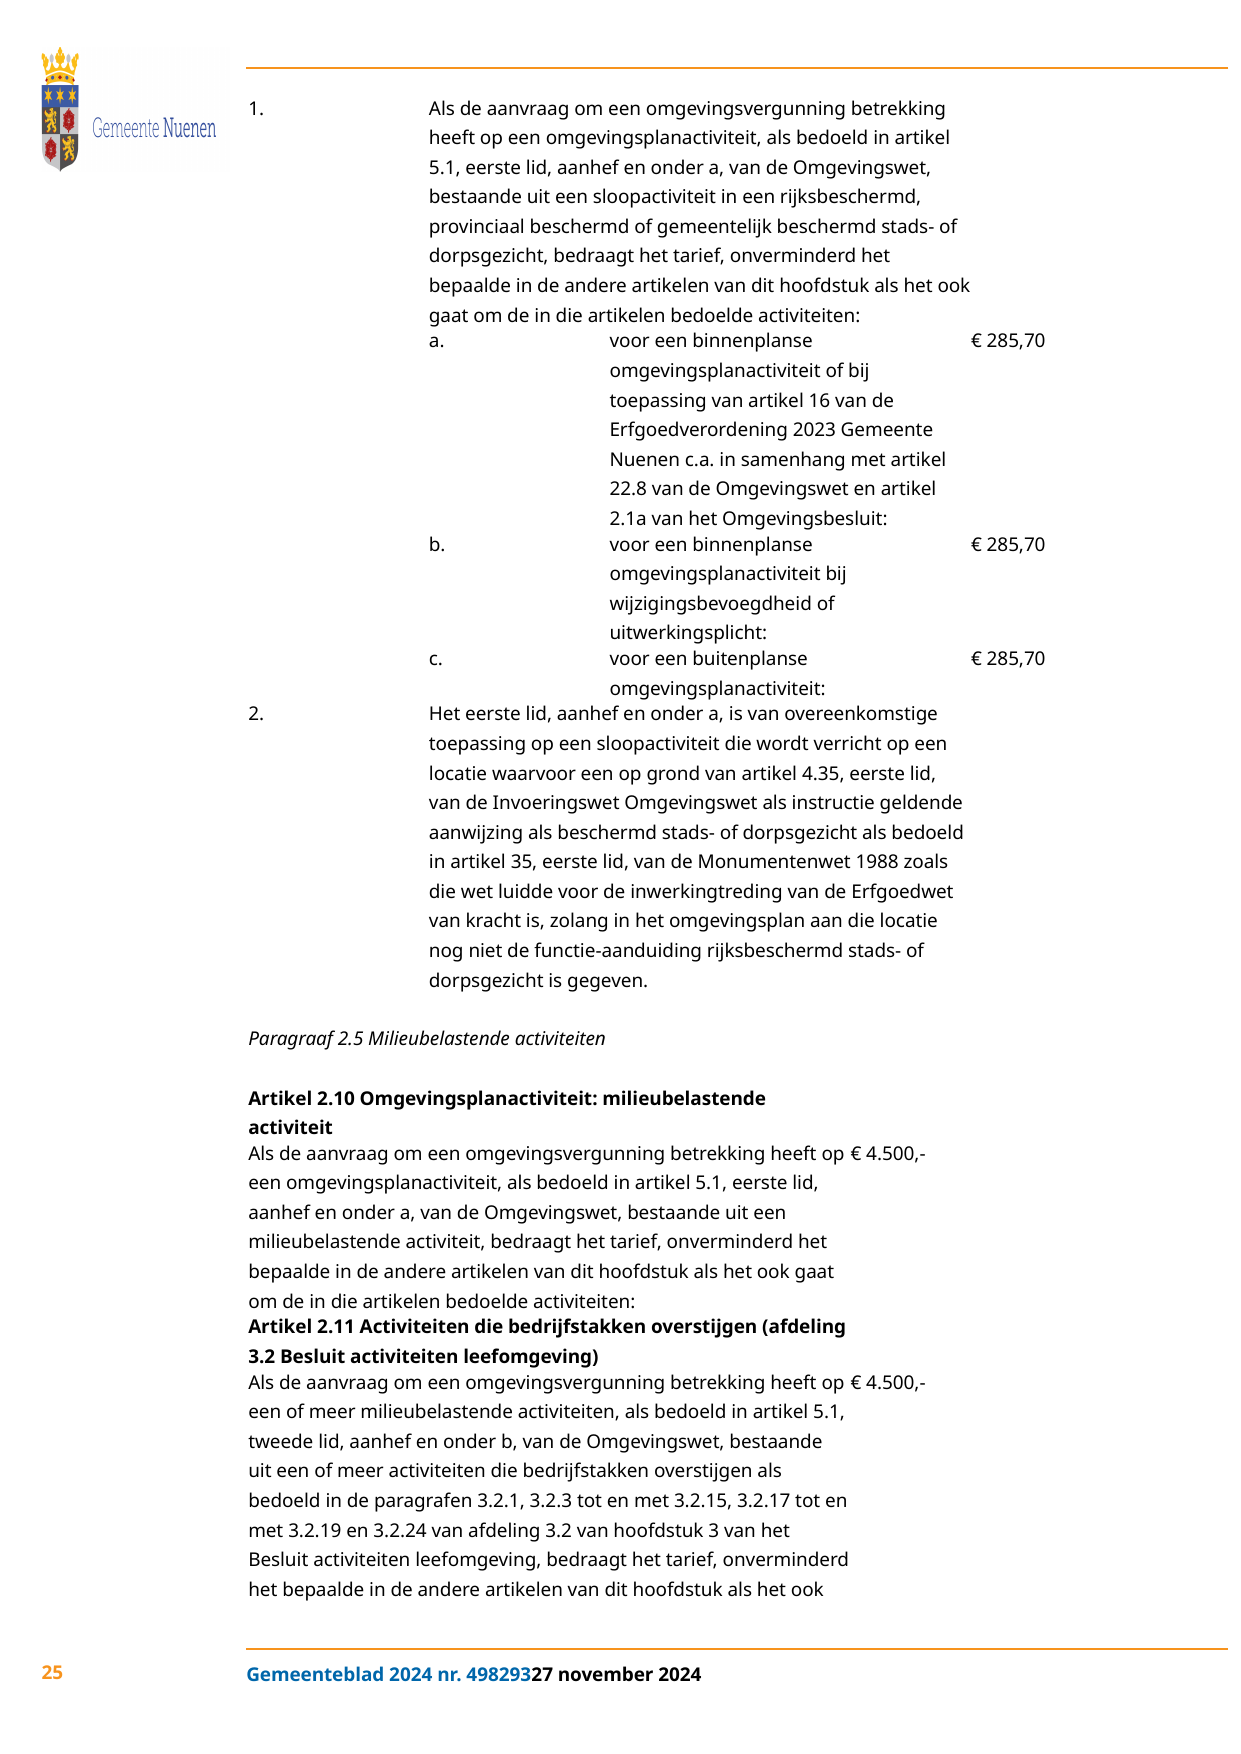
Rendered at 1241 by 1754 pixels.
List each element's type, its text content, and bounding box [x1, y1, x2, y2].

table_cell 2. [248, 701, 429, 993]
table_cell Als de aanvraag om een omgevingsvergunning betrekking heeft op een omgevingsplanactiviteit, als bedoeld in artikel 5.1, eerste lid, aanhef en onder a, van de Omgevingswet, bestaande uit een sloopactiviteit in een rijksbeschermd, provinciaal beschermd of gemeentelijk beschermd stads- of dorpsgezicht, bedraagt het tarief, onverminderd het bepaalde in de andere artikelen van dit hoofdstuk als het ook gaat om de in die artikelen bedoelde activiteiten: [429, 95, 971, 328]
table_cell [971, 95, 1152, 328]
table_cell voor een binnenplanse omgevingsplanactiviteit bij wijzigingsbevoegdheid of uitwerkingsplicht: [609, 531, 971, 645]
table_cell b. [429, 531, 609, 645]
table_cell voor een buitenplanse omgevingsplanactiviteit: [609, 645, 971, 701]
table_cell Als de aanvraag om een omgevingsvergunning betrekking heeft op een of meer milieubelastende activiteiten, als bedoeld in artikel 5.1, tweede lid, aanhef en onder b, van de Omgevingswet, bestaande uit een of meer activiteiten die bedrijfstakken overstijgen als bedoeld in de paragrafen 3.2.1, 3.2.3 tot en met 3.2.15, 3.2.17 tot en met 3.2.19 en 3.2.24 van afdeling 3.2 van hoofdstuk 3 van het Besluit activiteiten leefomgeving, bedraagt het tarief, onverminderd het bepaalde in de andere artikelen van dit hoofdstuk als het ook [248, 1369, 850, 1602]
table_cell [971, 701, 1152, 993]
table_cell c. [429, 645, 609, 701]
table_header Artikel 2.10 Omgevingsplanactiviteit: milieubelastende activiteit [248, 1085, 850, 1140]
table_cell [248, 645, 429, 701]
table_cell € 285,70 [971, 328, 1152, 531]
text Paragraaf 2.5 Milieubelastende activiteiten [248, 1025, 1152, 1051]
table_cell a. [429, 328, 609, 531]
table_cell € 285,70 [971, 645, 1152, 701]
table_cell voor een binnenplanse omgevingsplanactiviteit of bij toepassing van artikel 16 van de Erfgoedverordening 2023 Gemeente Nuenen c.a. in samenhang met artikel 22.8 van de Omgevingswet en artikel 2.1a van het Omgevingsbesluit: [609, 328, 971, 531]
picture [41, 47, 231, 172]
table_cell € 285,70 [971, 531, 1152, 645]
table_cell Artikel 2.11 Activiteiten die bedrijfstakken overstijgen (afdeling 3.2 Besluit activiteiten leefomgeving) [248, 1314, 850, 1369]
table_cell € 4.500,- [850, 1140, 1152, 1314]
table_header [850, 1085, 1152, 1140]
table_cell € 4.500,- [850, 1369, 1152, 1602]
table_cell Het eerste lid, aanhef en onder a, is van overeenkomstige toepassing op een sloopactiviteit die wordt verricht op een locatie waarvoor een op grond van artikel 4.35, eerste lid, van de Invoeringswet Omgevingswet als instructie geldende aanwijzing als beschermd stads- of dorpsgezicht als bedoeld in artikel 35, eerste lid, van de Monumentenwet 1988 zoals die wet luidde voor de inwerkingtreding van de Erfgoedwet van kracht is, zolang in het omgevingsplan aan die locatie nog niet de functie-aanduiding rijksbeschermd stads- of dorpsgezicht is gegeven. [429, 701, 971, 993]
table_cell 1. [248, 95, 429, 328]
table_cell Als de aanvraag om een omgevingsvergunning betrekking heeft op een omgevingsplanactiviteit, als bedoeld in artikel 5.1, eerste lid, aanhef en onder a, van de Omgevingswet, bestaande uit een milieubelastende activiteit, bedraagt het tarief, onverminderd het bepaalde in de andere artikelen van dit hoofdstuk als het ook gaat om de in die artikelen bedoelde activiteiten: [248, 1140, 850, 1314]
table_cell [248, 531, 429, 645]
table_cell [248, 328, 429, 531]
table_cell [850, 1314, 1152, 1369]
